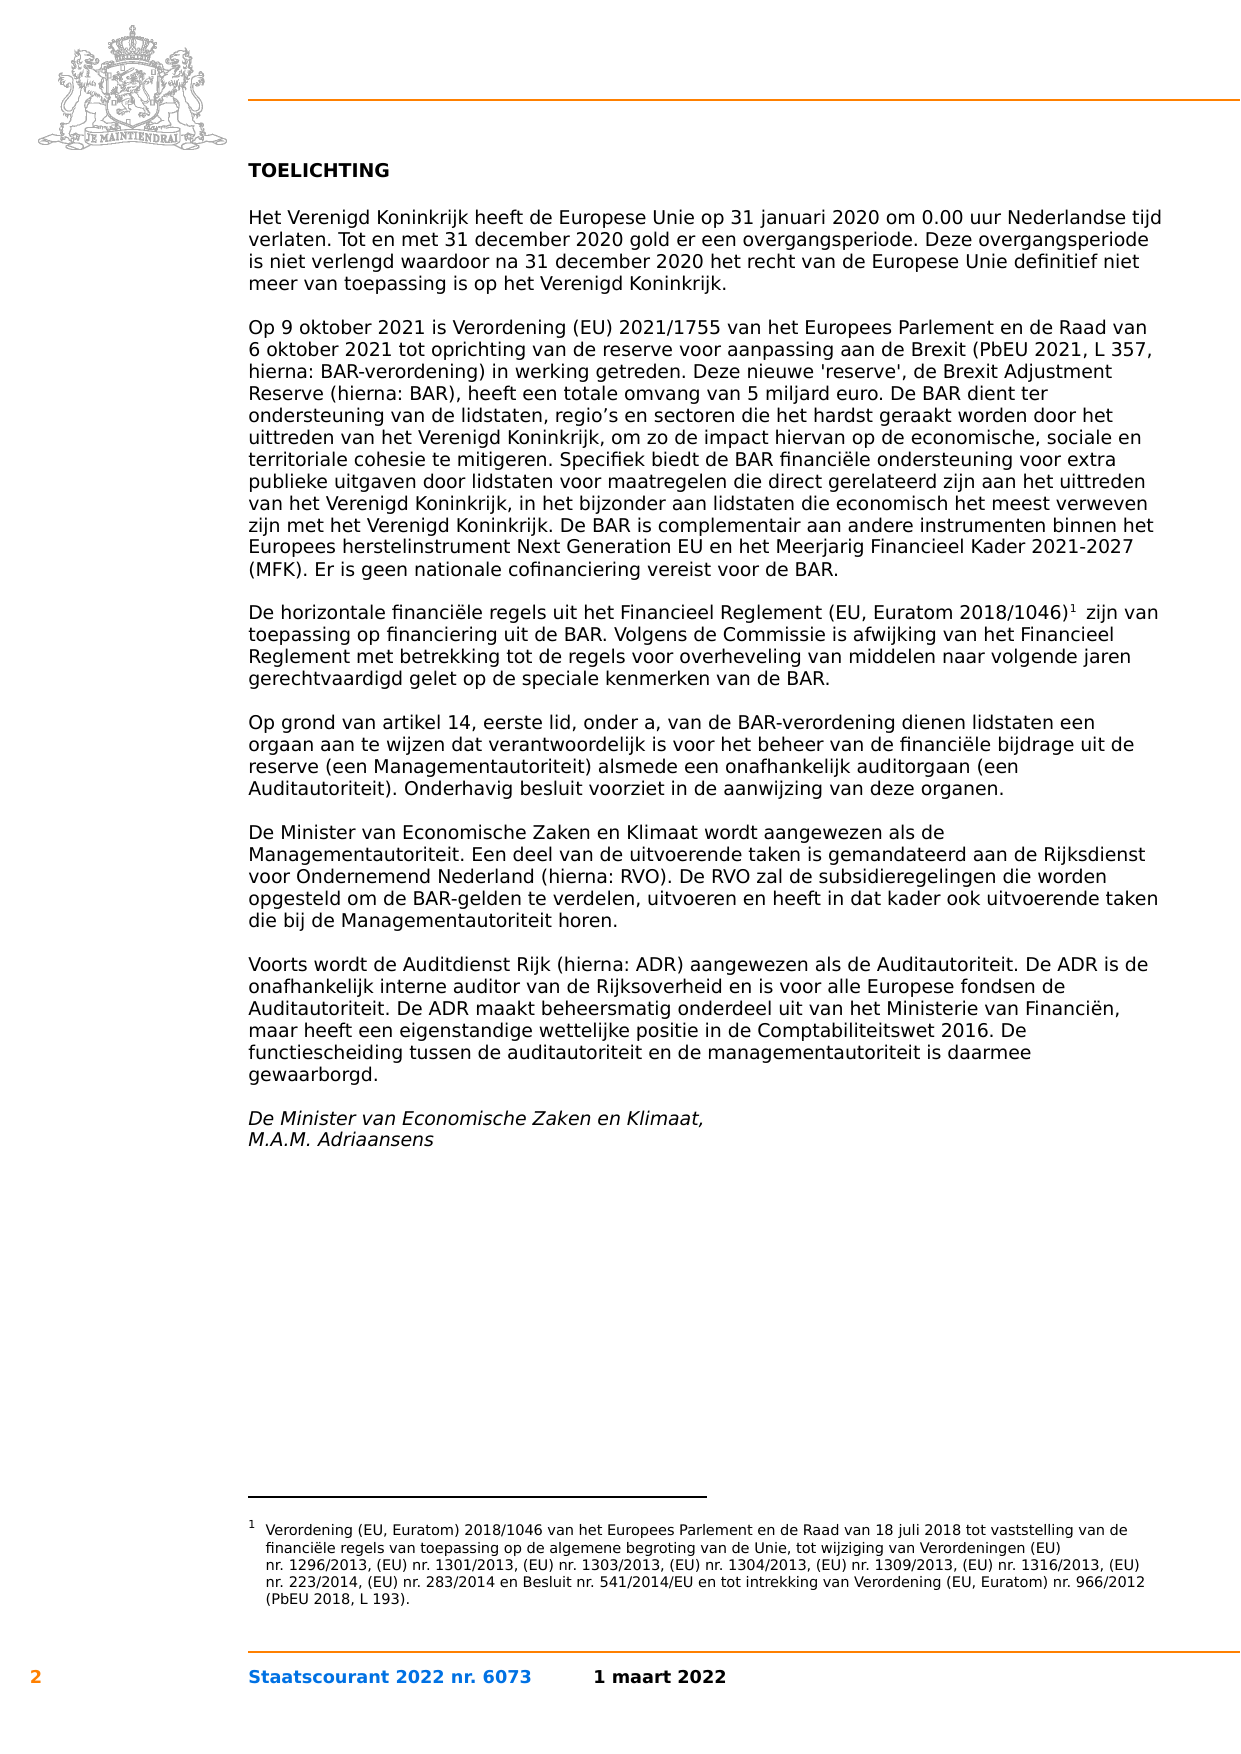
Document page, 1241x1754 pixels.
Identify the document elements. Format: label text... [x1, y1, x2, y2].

picture [38, 25, 227, 150]
text Het Verenigd Koninkrijk heeft de Europese Unie op 31 januari 2020 om 0.00 uur Nederlandse tijd verlaten. Tot en met 31 december 2020 gold er een overgangsperiode. Deze overgangsperiode is niet verlengd waardoor na 31 december 2020 het recht van de Europese Unie definitief niet meer van toepassing is op het Verenigd Koninkrijk. [248, 207, 1163, 295]
subtitle TOELICHTING [248, 160, 1163, 182]
text De horizontale financiële regels uit het Financieel Reglement (EU, Euratom 2018/1046) zijn van toepassing op financiering uit de BAR. Volgens de Commissie is afwijking van het Financieel Reglement met betrekking tot de regels voor overheveling van middelen naar volgende jaren gerechtvaardigd gelet op de speciale kenmerken van de BAR. [248, 602, 1163, 690]
text Op grond van artikel 14, eerste lid, onder a, van de BAR-verordening dienen lidstaten een orgaan aan te wijzen dat verantwoordelijk is voor het beheer van de financiële bijdrage uit de reserve (een Managementautoriteit) alsmede een onafhankelijk auditorgaan (een Auditautoriteit). Onderhavig besluit voorziet in de aanwijzing van deze organen. [248, 712, 1163, 800]
text Op 9 oktober 2021 is Verordening (EU) 2021/1755 van het Europees Parlement en de Raad van 6 oktober 2021 tot oprichting van de reserve voor aanpassing aan de Brexit (PbEU 2021, L 357, hierna: BAR-verordening) in werking getreden. Deze nieuwe 'reserve', de Brexit Adjustment Reserve (hierna: BAR), heeft een totale omvang van 5 miljard euro. De BAR dient ter ondersteuning van de lidstaten, regio’s en sectoren die het hardst geraakt worden door het uittreden van het Verenigd Koninkrijk, om zo de impact hiervan op de economische, sociale en territoriale cohesie te mitigeren. Specifiek biedt de BAR financiële ondersteuning voor extra publieke uitgaven door lidstaten voor maatregelen die direct gerelateerd zijn aan het uittreden van het Verenigd Koninkrijk, in het bijzonder aan lidstaten die economisch het meest verweven zijn met het Verenigd Koninkrijk. De BAR is complementair aan andere instrumenten binnen het Europees herstelinstrument Next Generation EU en het Meerjarig Financieel Kader 2021-2027 (MFK). Er is geen nationale cofinanciering vereist voor de BAR. [248, 317, 1163, 580]
text De Minister van Economische Zaken en Klimaat wordt aangewezen als de Managementautoriteit. Een deel van de uitvoerende taken is gemandateerd aan de Rijksdienst voor Ondernemend Nederland (hierna: RVO). De RVO zal de subsidieregelingen die worden opgesteld om de BAR-gelden te verdelen, uitvoeren en heeft in dat kader ook uitvoerende taken die bij de Managementautoriteit horen. [248, 822, 1163, 932]
text Voorts wordt de Auditdienst Rijk (hierna: ADR) aangewezen als de Auditautoriteit. De ADR is de onafhankelijk interne auditor van de Rijksoverheid en is voor alle Europese fondsen de Auditautoriteit. De ADR maakt beheersmatig onderdeel uit van het Ministerie van Financiën, maar heeft een eigenstandige wettelijke positie in de Comptabiliteitswet 2016. De functiescheiding tussen de auditautoriteit en de managementautoriteit is daarmee gewaarborgd. [248, 954, 1163, 1086]
text De Minister van Economische Zaken en Klimaat, M.A.M. Adriaansens [248, 1107, 1163, 1151]
text Verordening (EU, Euratom) 2018/1046 van het Europees Parlement en de Raad van 18 juli 2018 tot vaststelling van de financiële regels van toepassing op de algemene begroting van de Unie, tot wijziging van Verordeningen (EU) nr. 1296/2013, (EU) nr. 1301/2013, (EU) nr. 1303/2013, (EU) nr. 1304/2013, (EU) nr. 1309/2013, (EU) nr. 1316/2013, (EU) nr. 223/2014, (EU) nr. 283/2014 en Besluit nr. 541/2014/EU en tot intrekking van Verordening (EU, Euratom) nr. 966/2012 (PbEU 2018, L 193). [248, 1518, 1163, 1608]
